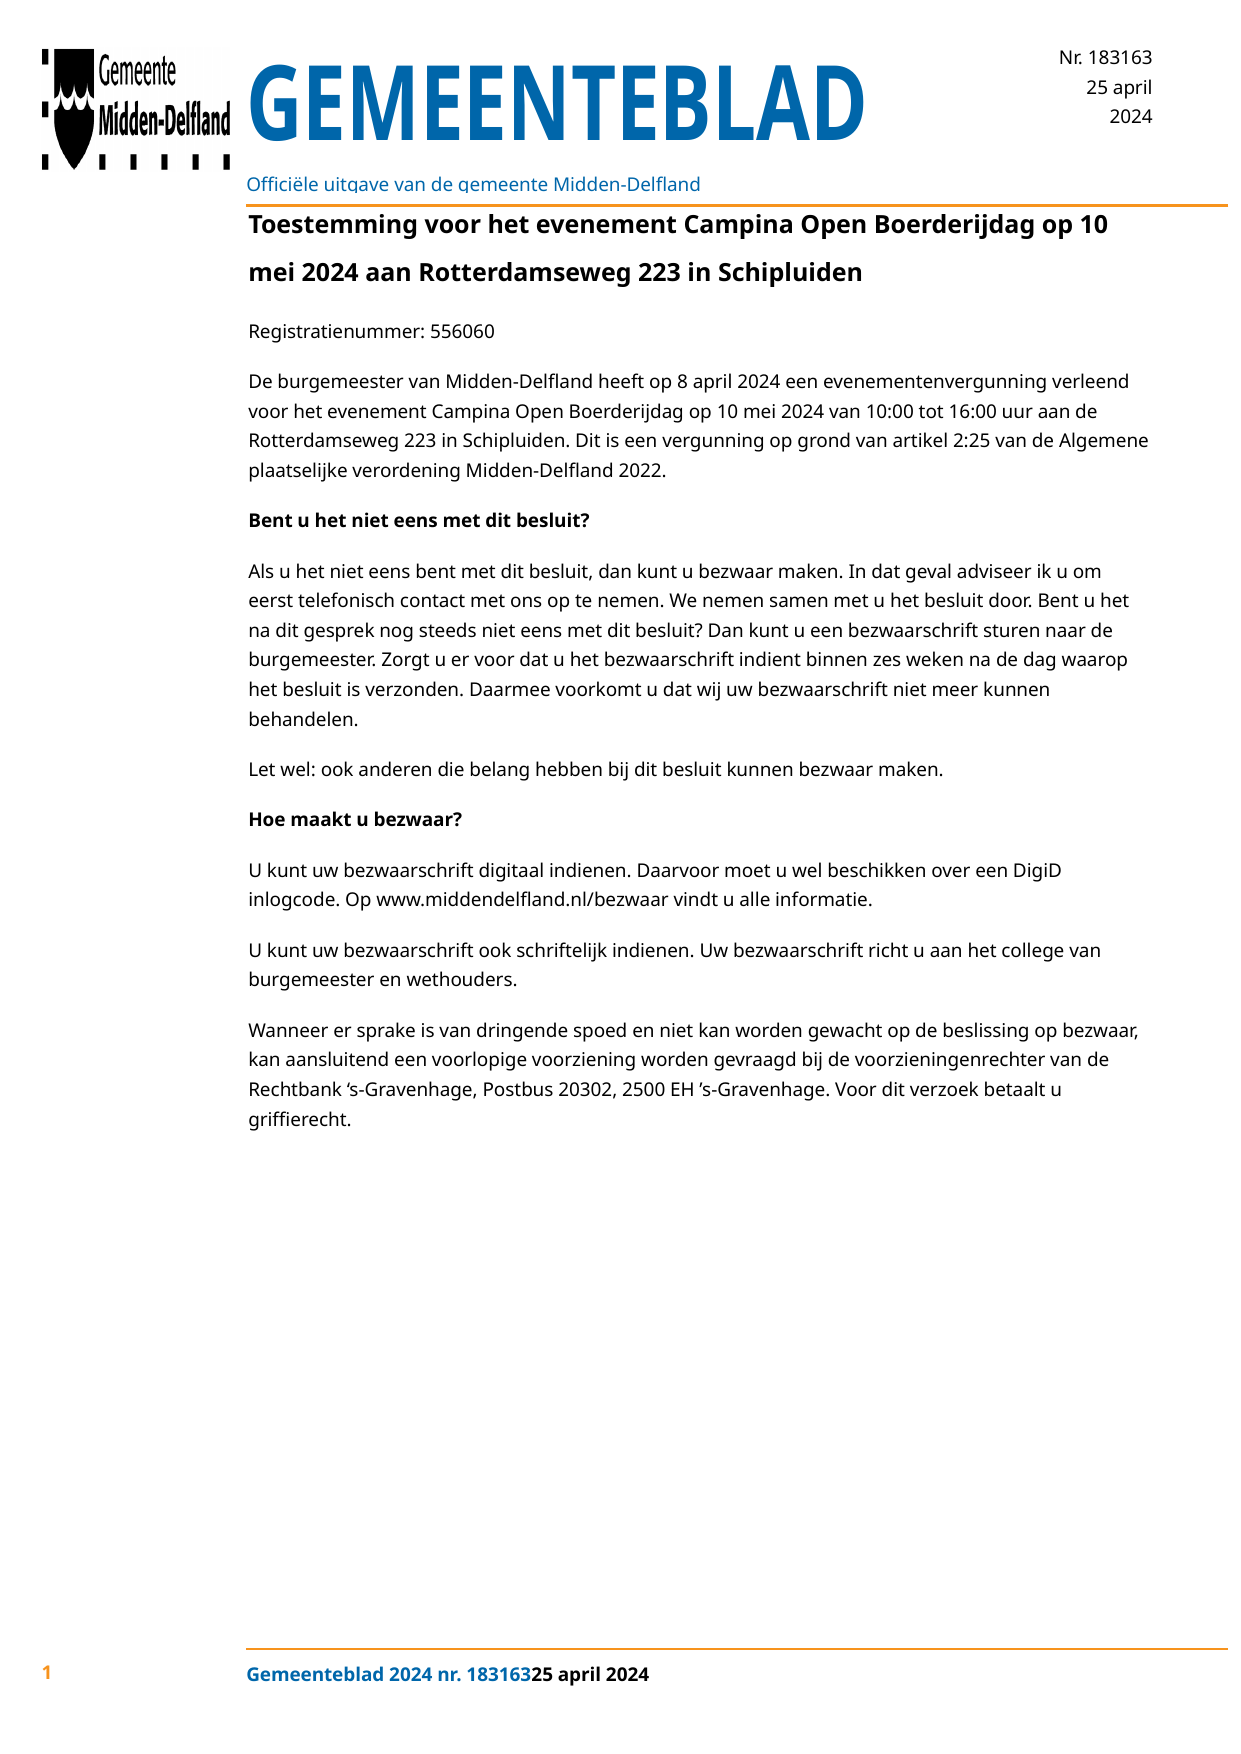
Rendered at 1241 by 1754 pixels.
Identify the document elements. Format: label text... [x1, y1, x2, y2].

text Hoe maakt u bezwaar? [248, 807, 1152, 832]
text Wanneer er sprake is van dringende spoed en niet kan worden gewacht op de beslissing op bezwaar, kan aansluitend een voorlopige voorziening worden gevraagd bij de voorzieningenrechter van de Rechtbank ‘s-Gravenhage, Postbus 20302, 2500 EH ’s-Gravenhage. Voor dit verzoek betaalt u griffierecht. [248, 1017, 1152, 1132]
text Registratienummer: 556060 [248, 318, 1152, 344]
text U kunt uw bezwaarschrift ook schriftelijk indienen. Uw bezwaarschrift richt u aan het college van burgemeester en wethouders. [248, 937, 1152, 992]
picture [41, 47, 231, 172]
text Als u het niet eens bent met dit besluit, dan kunt u bezwaar maken. In dat geval adviseer ik u om eerst telefonisch contact met ons op te nemen. We nemen samen met u het besluit door. Bent u het na dit gesprek nog steeds niet eens met dit besluit? Dan kunt u een bezwaarschrift sturen naar de burgemeester. Zorgt u er voor dat u het bezwaarschrift indient binnen zes weken na de dag waarop het besluit is verzonden. Daarmee voorkomt u dat wij uw bezwaarschrift niet meer kunnen behandelen. [248, 558, 1152, 732]
text Toestemming voor het evenement Campina Open Boerderijdag op 10 mei 2024 aan Rotterdamseweg 223 in Schipluiden [248, 207, 1152, 288]
text U kunt uw bezwaarschrift digitaal indienen. Daarvoor moet u wel beschikken over een DigiD inlogcode. Op www.middendelfland.nl/bezwaar vindt u alle informatie. [248, 857, 1152, 912]
text Let wel: ook anderen die belang hebben bij dit besluit kunnen bezwaar maken. [248, 756, 1152, 782]
text De burgemeester van Midden-Delfland heeft op 8 april 2024 een evenementenvergunning verleend voor het evenement Campina Open Boerderijdag op 10 mei 2024 van 10:00 tot 16:00 uur aan de Rotterdamseweg 223 in Schipluiden. Dit is een vergunning op grond van artikel 2:25 van de Algemene plaatselijke verordening Midden-Delfland 2022. [248, 368, 1152, 483]
text Bent u het niet eens met dit besluit? [248, 507, 1152, 533]
